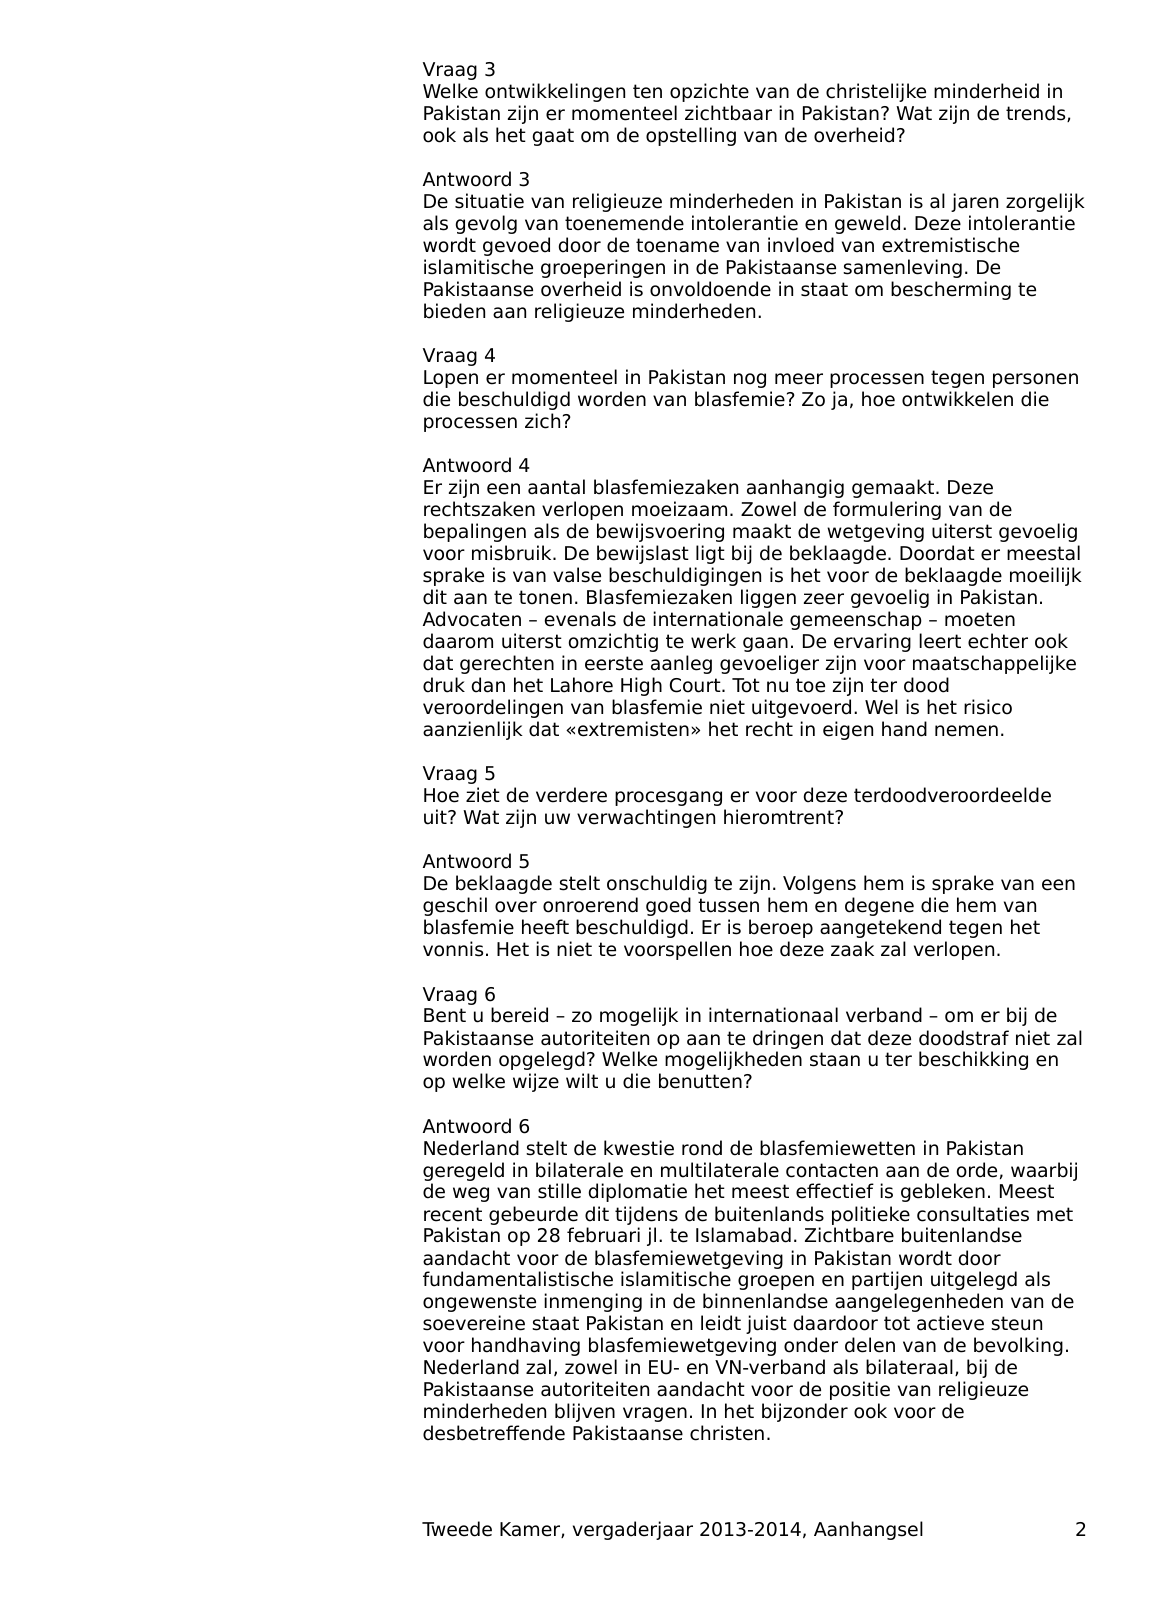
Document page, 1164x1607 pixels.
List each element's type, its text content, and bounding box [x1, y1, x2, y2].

text Vraag 6 [422, 983, 1087, 1005]
text Bent u bereid – zo mogelijk in internationaal verband – om er bij de Pakistaanse autoriteiten op aan te dringen dat deze doodstraf niet zal worden opgelegd? Welke mogelijkheden staan u ter beschikking en op welke wijze wilt u die benutten? [422, 1005, 1087, 1093]
text Nederland stelt de kwestie rond de blasfemiewetten in Pakistan geregeld in bilaterale en multilaterale contacten aan de orde, waarbij de weg van stille diplomatie het meest effectief is gebleken. Meest recent gebeurde dit tijdens de buitenlands politieke consultaties met Pakistan op 28 februari jl. te Islamabad. Zichtbare buitenlandse aandacht voor de blasfemiewetgeving in Pakistan wordt door fundamentalistische islamitische groepen en partijen uitgelegd als ongewenste inmenging in de binnenlandse aangelegenheden van de soevereine staat Pakistan en leidt juist daardoor tot actieve steun voor handhaving blasfemiewetgeving onder delen van de bevolking. Nederland zal, zowel in EU- en VN-verband als bilateraal, bij de Pakistaanse autoriteiten aandacht voor de positie van religieuze minderheden blijven vragen. In het bijzonder ook voor de desbetreffende Pakistaanse christen. [422, 1137, 1087, 1445]
text Vraag 4 [422, 345, 1087, 367]
text De situatie van religieuze minderheden in Pakistan is al jaren zorgelijk als gevolg van toenemende intolerantie en geweld. Deze intolerantie wordt gevoed door de toename van invloed van extremistische islamitische groeperingen in de Pakistaanse samenleving. De Pakistaanse overheid is onvoldoende in staat om bescherming te bieden aan religieuze minderheden. [422, 191, 1087, 323]
text De beklaagde stelt onschuldig te zijn. Volgens hem is sprake van een geschil over onroerend goed tussen hem en degene die hem van blasfemie heeft beschuldigd. Er is beroep aangetekend tegen het vonnis. Het is niet te voorspellen hoe deze zaak zal verlopen. [422, 873, 1087, 961]
text Antwoord 6 [422, 1116, 1087, 1137]
text Vraag 3 [422, 59, 1087, 81]
text Welke ontwikkelingen ten opzichte van de christelijke minderheid in Pakistan zijn er momenteel zichtbaar in Pakistan? Wat zijn de trends, ook als het gaat om de opstelling van de overheid? [422, 81, 1087, 147]
text Antwoord 3 [422, 169, 1087, 191]
text Vraag 5 [422, 763, 1087, 785]
text Er zijn een aantal blasfemiezaken aanhangig gemaakt. Deze rechtszaken verlopen moeizaam. Zowel de formulering van de bepalingen als de bewijsvoering maakt de wetgeving uiterst gevoelig voor misbruik. De bewijslast ligt bij de beklaagde. Doordat er meestal sprake is van valse beschuldigingen is het voor de beklaagde moeilijk dit aan te tonen. Blasfemiezaken liggen zeer gevoelig in Pakistan. Advocaten – evenals de internationale gemeenschap – moeten daarom uiterst omzichtig te werk gaan. De ervaring leert echter ook dat gerechten in eerste aanleg gevoeliger zijn voor maatschappelijke druk dan het Lahore High Court. Tot nu toe zijn ter dood veroordelingen van blasfemie niet uitgevoerd. Wel is het risico aanzienlijk dat «extremisten» het recht in eigen hand nemen. [422, 477, 1087, 741]
text Antwoord 4 [422, 455, 1087, 477]
text Lopen er momenteel in Pakistan nog meer processen tegen personen die beschuldigd worden van blasfemie? Zo ja, hoe ontwikkelen die processen zich? [422, 367, 1087, 433]
text Antwoord 5 [422, 851, 1087, 873]
text Hoe ziet de verdere procesgang er voor deze terdoodveroordeelde uit? Wat zijn uw verwachtingen hieromtrent? [422, 785, 1087, 829]
